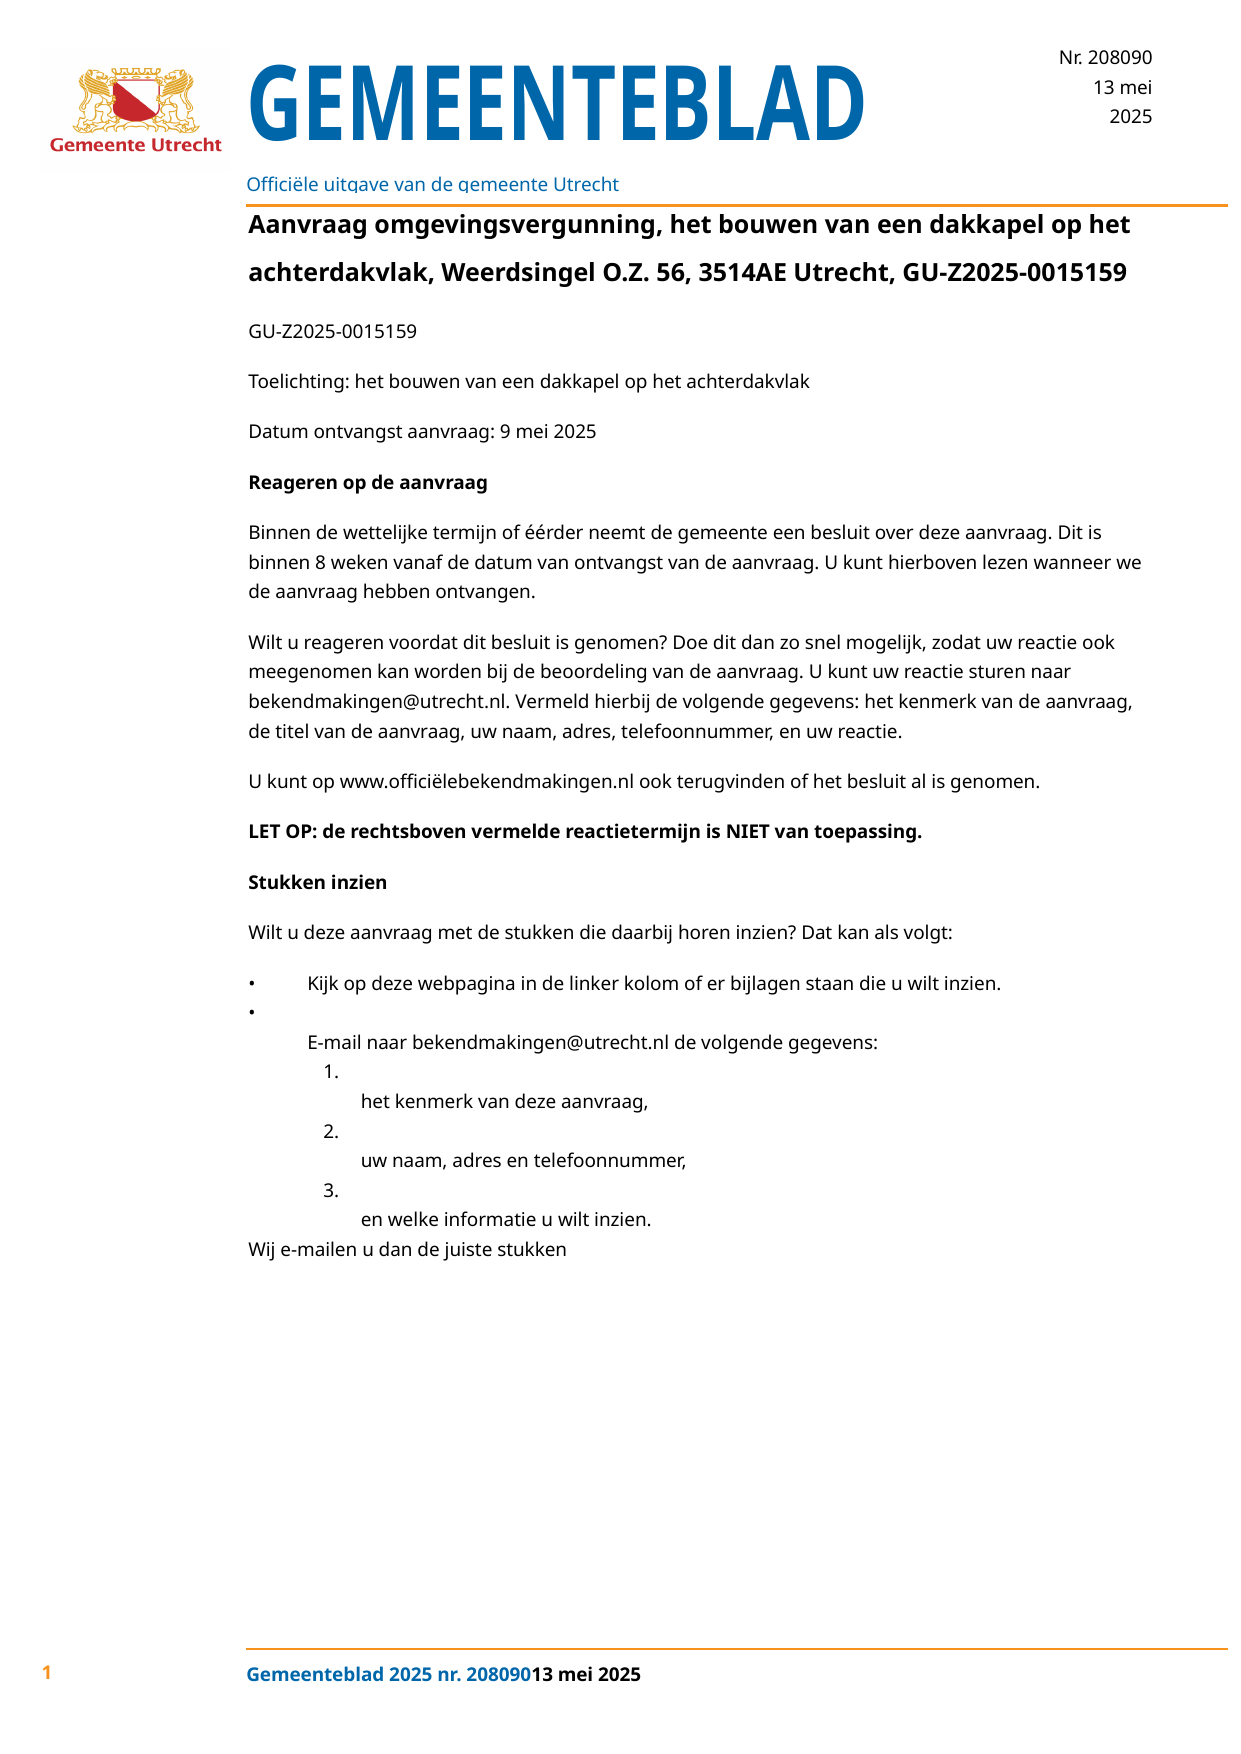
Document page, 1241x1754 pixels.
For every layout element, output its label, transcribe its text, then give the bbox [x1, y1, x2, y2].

list het kenmerk van deze aanvraag, [323, 1088, 1152, 1114]
text LET OP: de rechtsboven vermelde reactietermijn is NIET van toepassing. [248, 819, 1152, 844]
picture [41, 47, 231, 172]
list en welke informatie u wilt inzien. [323, 1207, 1152, 1232]
list Kijk op deze webpagina in de linker kolom of er bijlagen staan die u wilt inzien. [248, 970, 1152, 996]
text Binnen de wettelijke termijn of éérder neemt de gemeente een besluit over deze aanvraag. Dit is binnen 8 weken vanaf de datum van ontvangst van de aanvraag. U kunt hierboven lezen wanneer we de aanvraag hebben ontvangen. [248, 519, 1152, 604]
text Reageren op de aanvraag [248, 469, 1152, 495]
text Toelichting: het bouwen van een dakkapel op het achterdakvlak [248, 368, 1152, 394]
text Wij e-mailen u dan de juiste stukken [248, 1236, 1152, 1262]
text GU-Z2025-0015159 [248, 318, 1152, 344]
text Datum ontvangst aanvraag: 9 mei 2025 [248, 419, 1152, 444]
list E-mail naar bekendmakingen@utrecht.nl de volgende gegevens: [248, 1029, 1152, 1055]
text Wilt u reageren voordat dit besluit is genomen? Doe dit dan zo snel mogelijk, zodat uw reactie ook meegenomen kan worden bij de beoordeling van de aanvraag. U kunt uw reactie sturen naar bekendmakingen@utrecht.nl. Vermeld hierbij de volgende gegevens: het kenmerk van de aanvraag, de titel van de aanvraag, uw naam, adres, telefoonnummer, en uw reactie. [248, 629, 1152, 744]
text Aanvraag omgevingsvergunning, het bouwen van een dakkapel op het achterdakvlak, Weerdsingel O.Z. 56, 3514AE Utrecht, GU-Z2025-0015159 [248, 207, 1152, 288]
list uw naam, adres en telefoonnummer, [323, 1147, 1152, 1173]
text U kunt op www.officiëlebekendmakingen.nl ook terugvinden of het besluit al is genomen. [248, 768, 1152, 794]
text Stukken inzien [248, 869, 1152, 895]
text Wilt u deze aanvraag met de stukken die daarbij horen inzien? Dat kan als volgt: [248, 919, 1152, 945]
